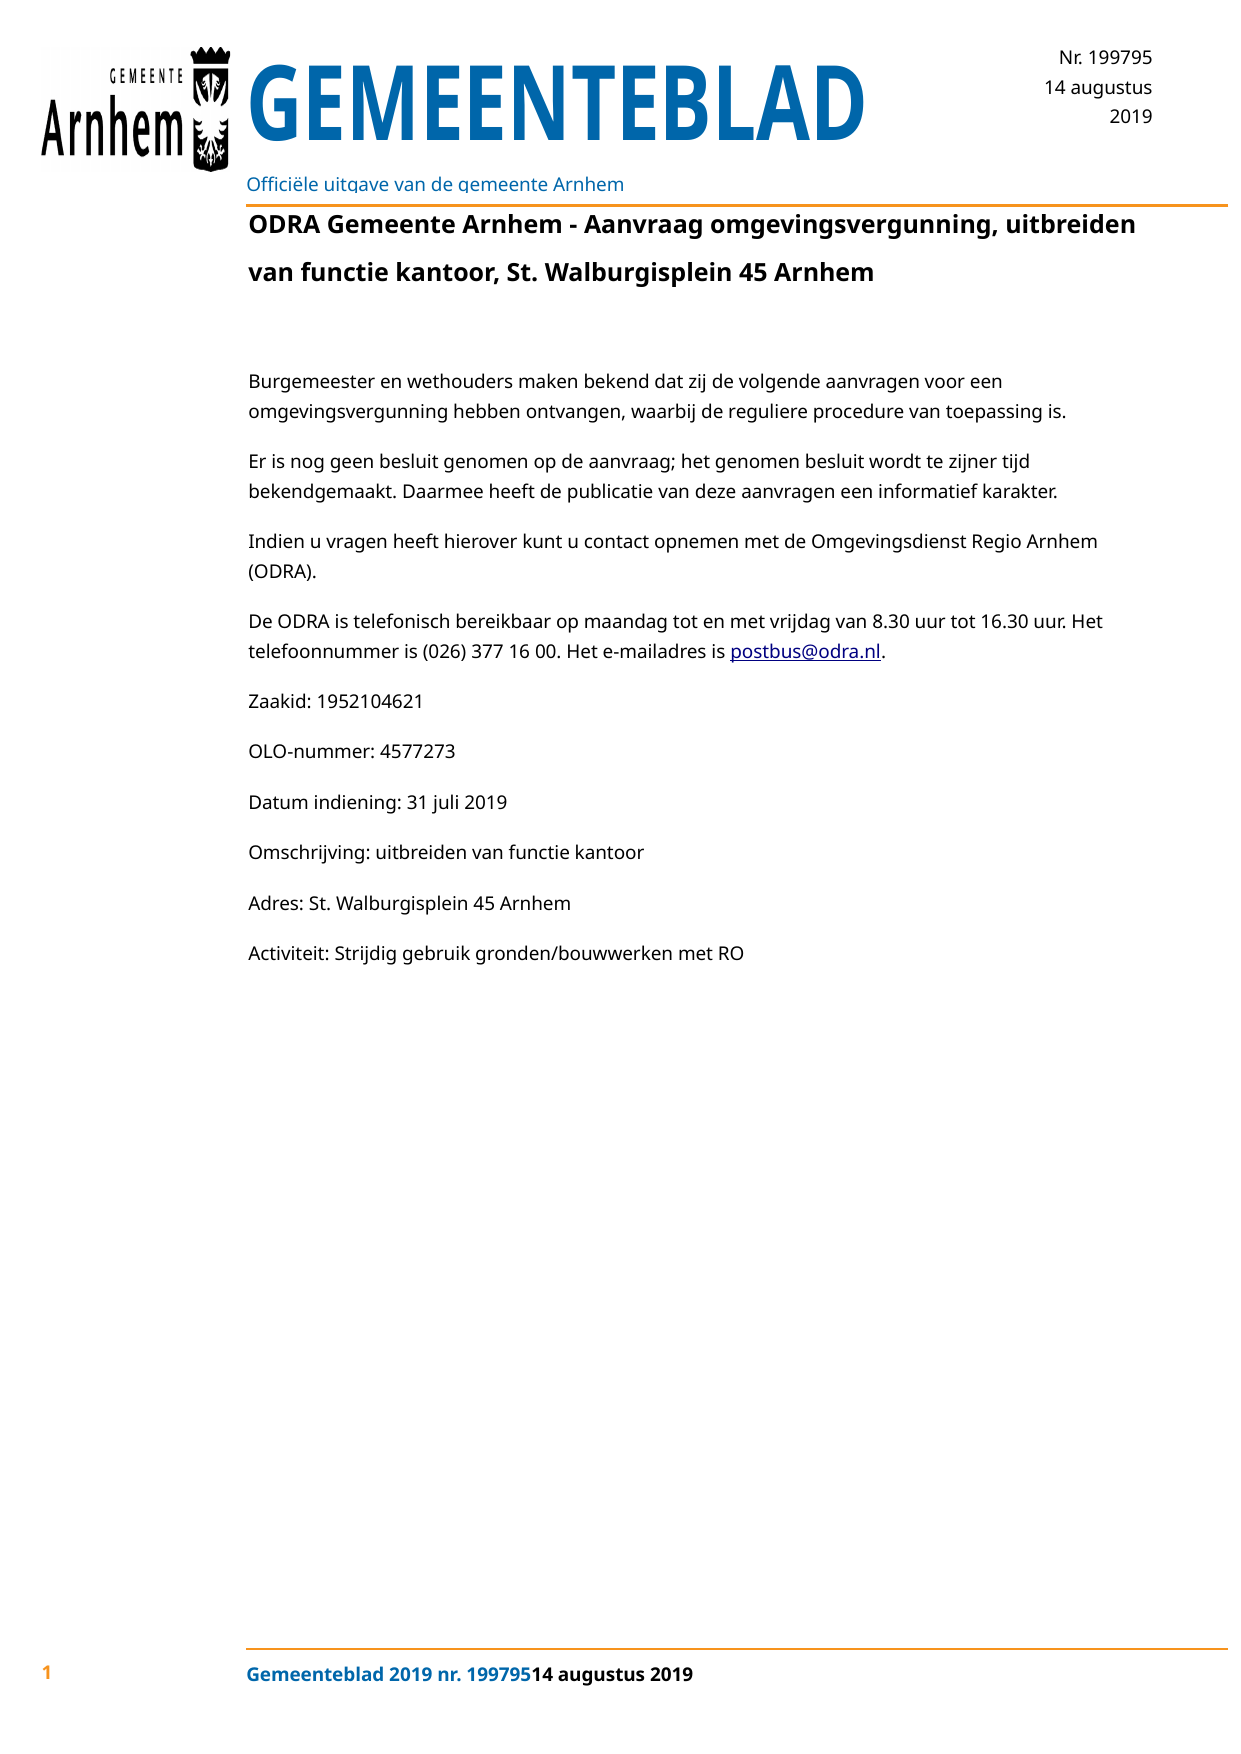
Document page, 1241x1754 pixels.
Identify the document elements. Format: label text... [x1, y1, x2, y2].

text Datum indiening: 31 juli 2019 [248, 789, 1152, 815]
text ODRA Gemeente Arnhem - Aanvraag omgevingsvergunning, uitbreiden van functie kantoor, St. Walburgisplein 45 Arnhem [248, 207, 1152, 288]
text Zaakid: 1952104621 [248, 688, 1152, 714]
text Er is nog geen besluit genomen op de aanvraag; het genomen besluit wordt te zijner tijd bekendgemaakt. Daarmee heeft de publicatie van deze aanvragen een informatief karakter. [248, 448, 1152, 504]
text Activiteit: Strijdig gebruik gronden/bouwwerken met RO [248, 940, 1152, 966]
text Adres: St. Walburgisplein 45 Arnhem [248, 890, 1152, 916]
text De ODRA is telefonisch bereikbaar op maandag tot en met vrijdag van 8.30 uur tot 16.30 uur. Het telefoonnummer is (026) 377 16 00. Het e-mailadres is postbus@odra.nl. [248, 608, 1152, 664]
text Burgemeester en wethouders maken bekend dat zij de volgende aanvragen voor een omgevingsvergunning hebben ontvangen, waarbij de reguliere procedure van toepassing is. [248, 368, 1152, 424]
text Indien u vragen heeft hierover kunt u contact opnemen met de Omgevingsdienst Regio Arnhem (ODRA). [248, 528, 1152, 584]
text OLO-nummer: 4577273 [248, 739, 1152, 764]
picture [41, 47, 231, 172]
text Omschrijving: uitbreiden van functie kantoor [248, 839, 1152, 865]
